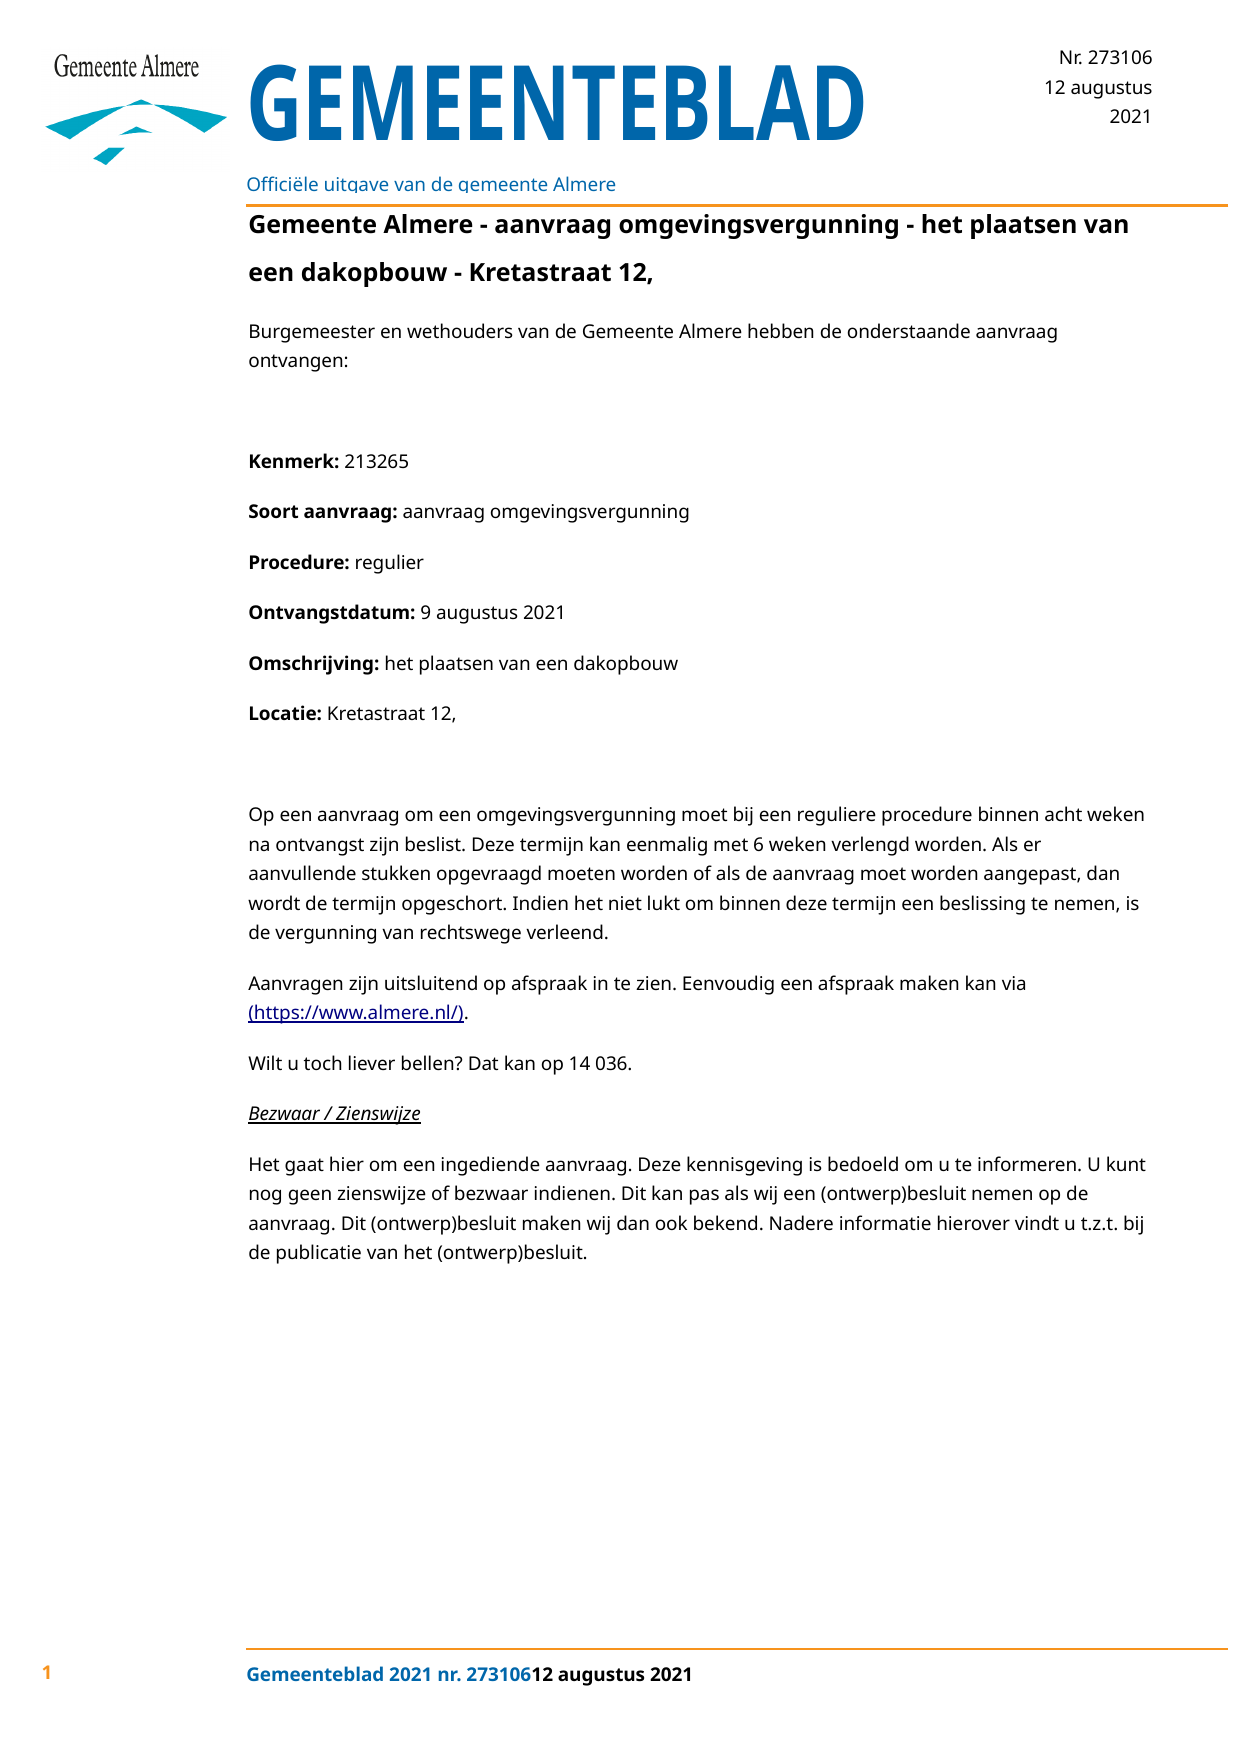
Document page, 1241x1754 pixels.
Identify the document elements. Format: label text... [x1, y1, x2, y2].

text Aanvragen zijn uitsluitend op afspraak in te zien. Eenvoudig een afspraak maken kan via (https://www.almere.nl/). [248, 970, 1152, 1025]
text Procedure: regulier [248, 549, 1152, 575]
text Kenmerk: 213265 [248, 448, 1152, 474]
text Gemeente Almere - aanvraag omgevingsvergunning - het plaatsen van een dakopbouw - Kretastraat 12, [248, 207, 1152, 288]
text Ontvangstdatum: 9 augustus 2021 [248, 599, 1152, 625]
text Soort aanvraag: aanvraag omgevingsvergunning [248, 499, 1152, 524]
text Het gaat hier om een ingediende aanvraag. Deze kennisgeving is bedoeld om u te informeren. U kunt nog geen zienswijze of bezwaar indienen. Dit kan pas als wij een (ontwerp)besluit nemen op de aanvraag. Dit (ontwerp)besluit maken wij dan ook bekend. Nadere informatie hierover vindt u t.z.t. bij de publicatie van het (ontwerp)besluit. [248, 1151, 1152, 1265]
text Burgemeester en wethouders van de Gemeente Almere hebben de onderstaande aanvraag ontvangen: [248, 318, 1152, 373]
picture [41, 47, 231, 172]
text Locatie: Kretastraat 12, [248, 700, 1152, 726]
text Omschrijving: het plaatsen van een dakopbouw [248, 650, 1152, 676]
text Op een aanvraag om een omgevingsvergunning moet bij een reguliere procedure binnen acht weken na ontvangst zijn beslist. Deze termijn kan eenmalig met 6 weken verlengd worden. Als er aanvullende stukken opgevraagd moeten worden of als de aanvraag moet worden aangepast, dan wordt de termijn opgeschort. Indien het niet lukt om binnen deze termijn een beslissing te nemen, is de vergunning van rechtswege verleend. [248, 801, 1152, 945]
text Wilt u toch liever bellen? Dat kan op 14 036. [248, 1050, 1152, 1076]
text Bezwaar / Zienswijze [248, 1100, 1152, 1126]
